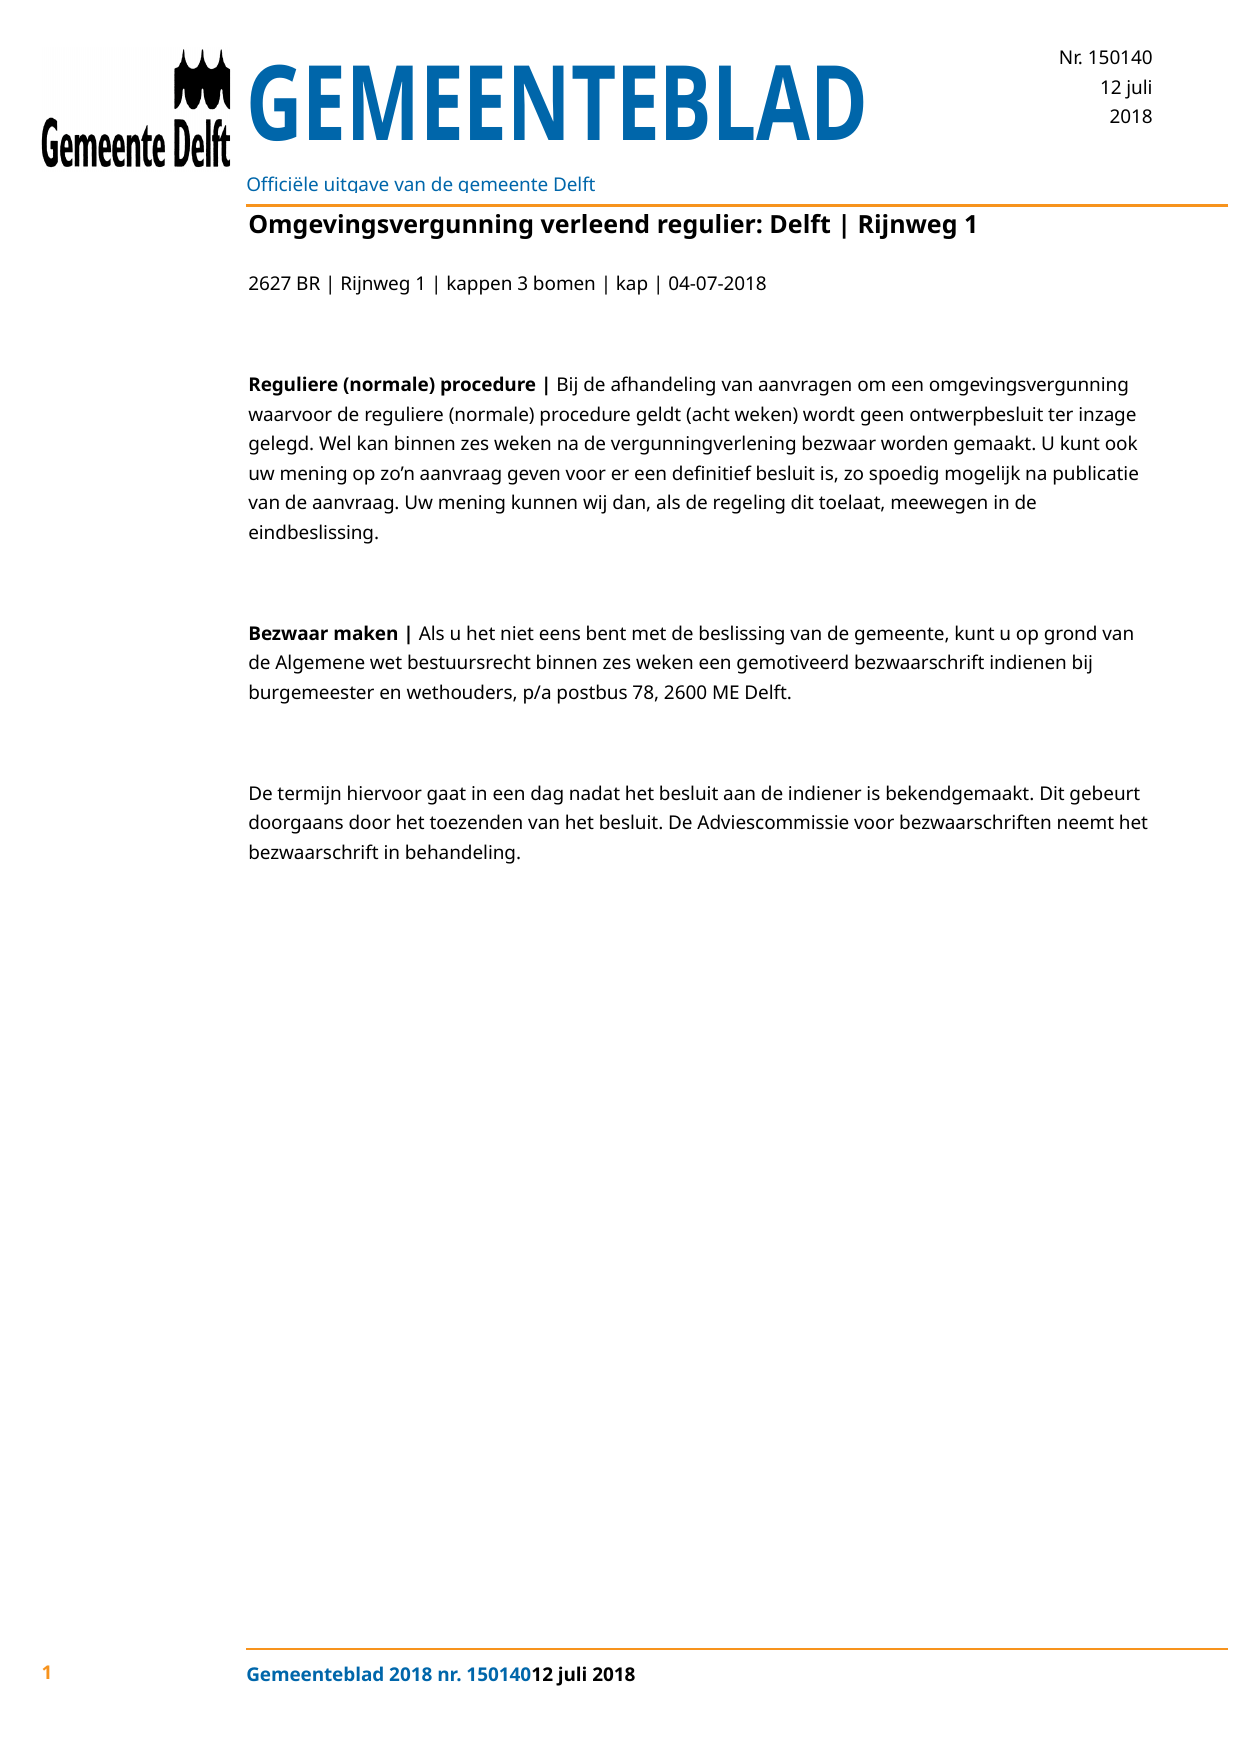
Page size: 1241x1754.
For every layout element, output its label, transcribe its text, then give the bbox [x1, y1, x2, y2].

text Reguliere (normale) procedure | Bij de afhandeling van aanvragen om een omgevingsvergunning waarvoor de reguliere (normale) procedure geldt (acht weken) wordt geen ontwerpbesluit ter inzage gelegd. Wel kan binnen zes weken na de vergunningverlening bezwaar worden gemaakt. U kunt ook uw mening op zo’n aanvraag geven voor er een definitief besluit is, zo spoedig mogelijk na publicatie van de aanvraag. Uw mening kunnen wij dan, als de regeling dit toelaat, meewegen in de eindbeslissing. [248, 371, 1152, 545]
text Bezwaar maken | Als u het niet eens bent met de beslissing van de gemeente, kunt u op grond van de Algemene wet bestuursrecht binnen zes weken een gemotiveerd bezwaarschrift indienen bij burgemeester en wethouders, p/a postbus 78, 2600 ME Delft. [248, 620, 1152, 705]
text De termijn hiervoor gaat in een dag nadat het besluit aan de indiener is bekendgemaakt. Dit gebeurt doorgaans door het toezenden van het besluit. De Adviescommissie voor bezwaarschriften neemt het bezwaarschrift in behandeling. [248, 780, 1152, 865]
text Omgevingsvergunning verleend regulier: Delft | Rijnweg 1 [248, 207, 1152, 241]
picture [41, 47, 231, 172]
text 2627 BR | Rijnweg 1 | kappen 3 bomen | kap | 04-07-2018 [248, 270, 1152, 296]
